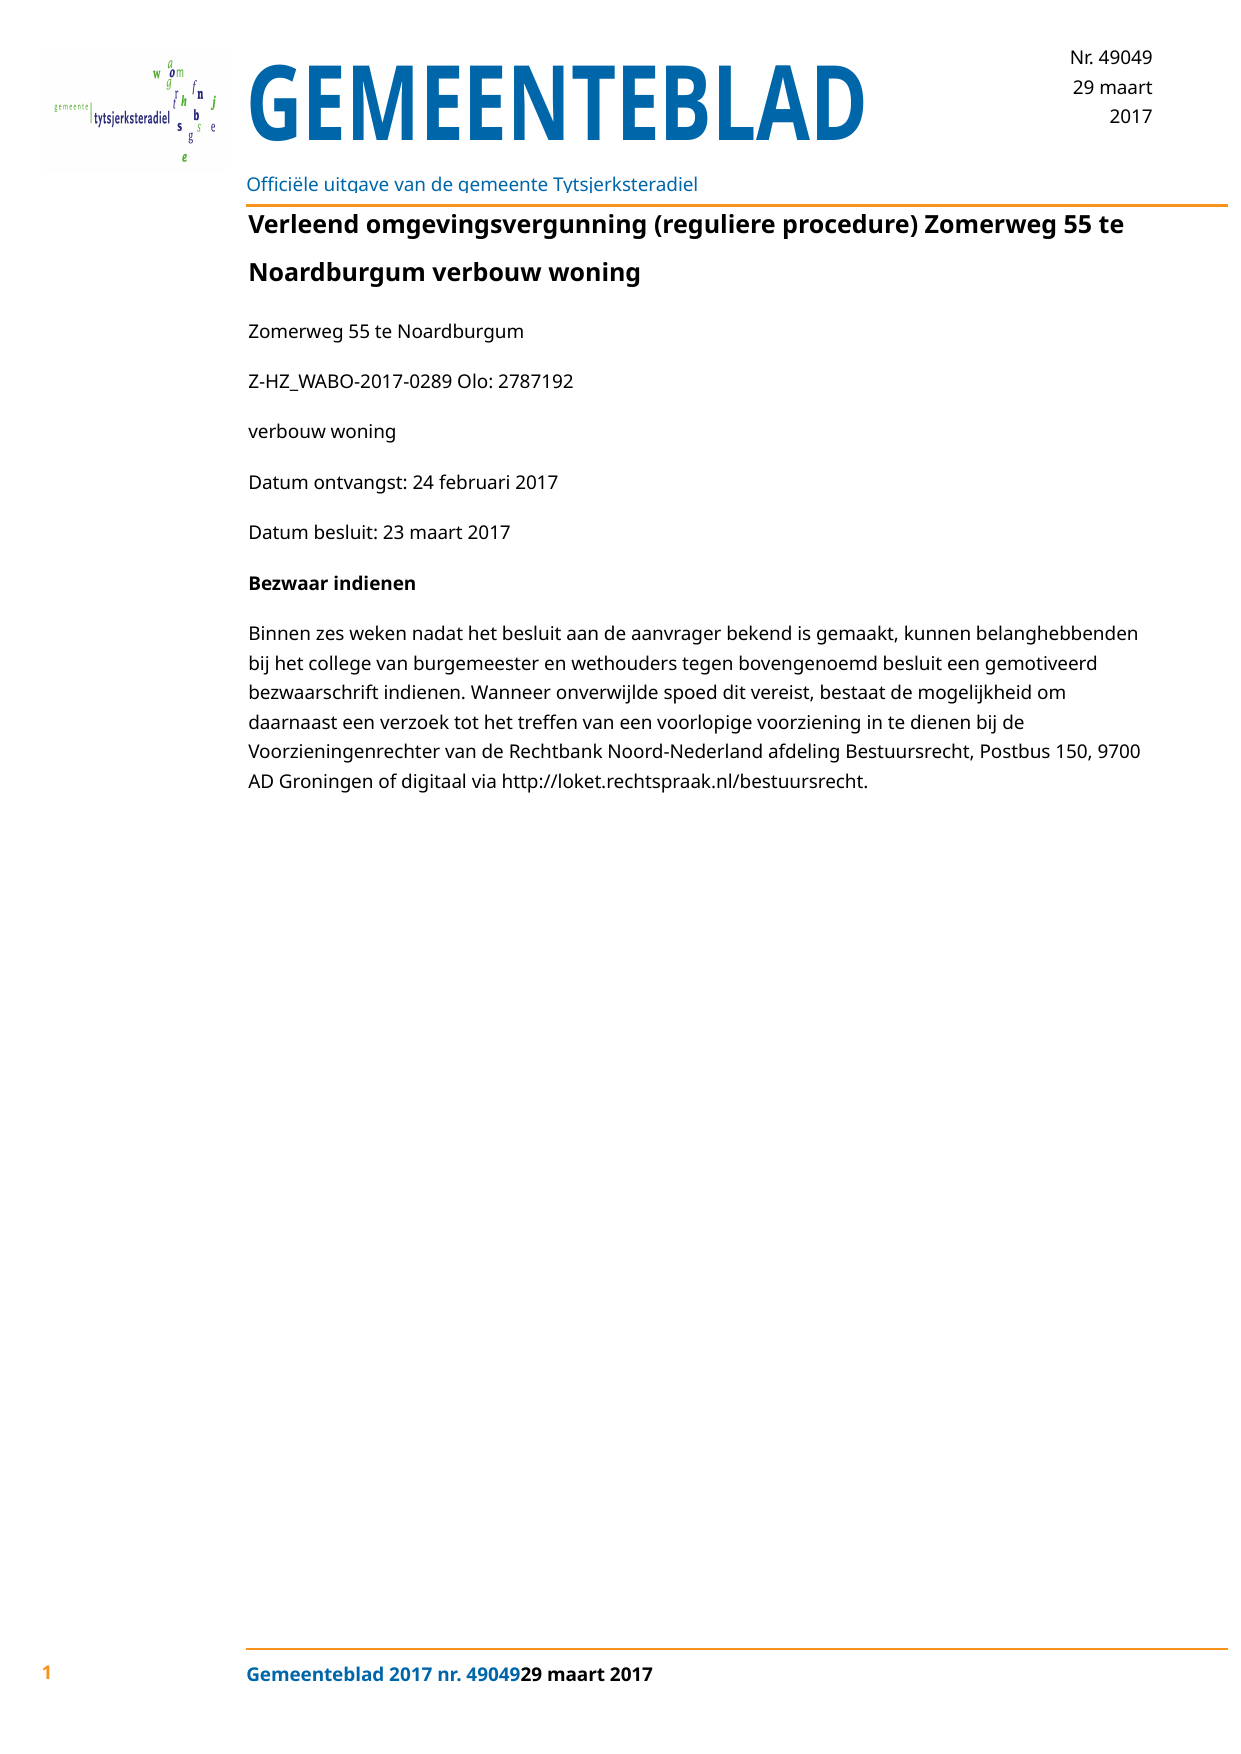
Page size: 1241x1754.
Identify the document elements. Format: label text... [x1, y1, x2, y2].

text Zomerweg 55 te Noardburgum [248, 318, 1152, 344]
text Verleend omgevingsvergunning (reguliere procedure) Zomerweg 55 te Noardburgum verbouw woning [248, 207, 1152, 288]
text Datum besluit: 23 maart 2017 [248, 519, 1152, 545]
text Bezwaar indienen [248, 570, 1152, 596]
text Datum ontvangst: 24 februari 2017 [248, 469, 1152, 495]
text Z-HZ_WABO-2017-0289 Olo: 2787192 [248, 368, 1152, 394]
picture [41, 47, 231, 172]
text Binnen zes weken nadat het besluit aan de aanvrager bekend is gemaakt, kunnen belanghebbenden bij het college van burgemeester en wethouders tegen bovengenoemd besluit een gemotiveerd bezwaarschrift indienen. Wanneer onverwijlde spoed dit vereist, bestaat de mogelijkheid om daarnaast een verzoek tot het treffen van een voorlopige voorziening in te dienen bij de Voorzieningenrechter van de Rechtbank Noord-Nederland afdeling Bestuursrecht, Postbus 150, 9700 AD Groningen of digitaal via http://loket.rechtspraak.nl/bestuursrecht. [248, 620, 1152, 794]
text verbouw woning [248, 419, 1152, 444]
